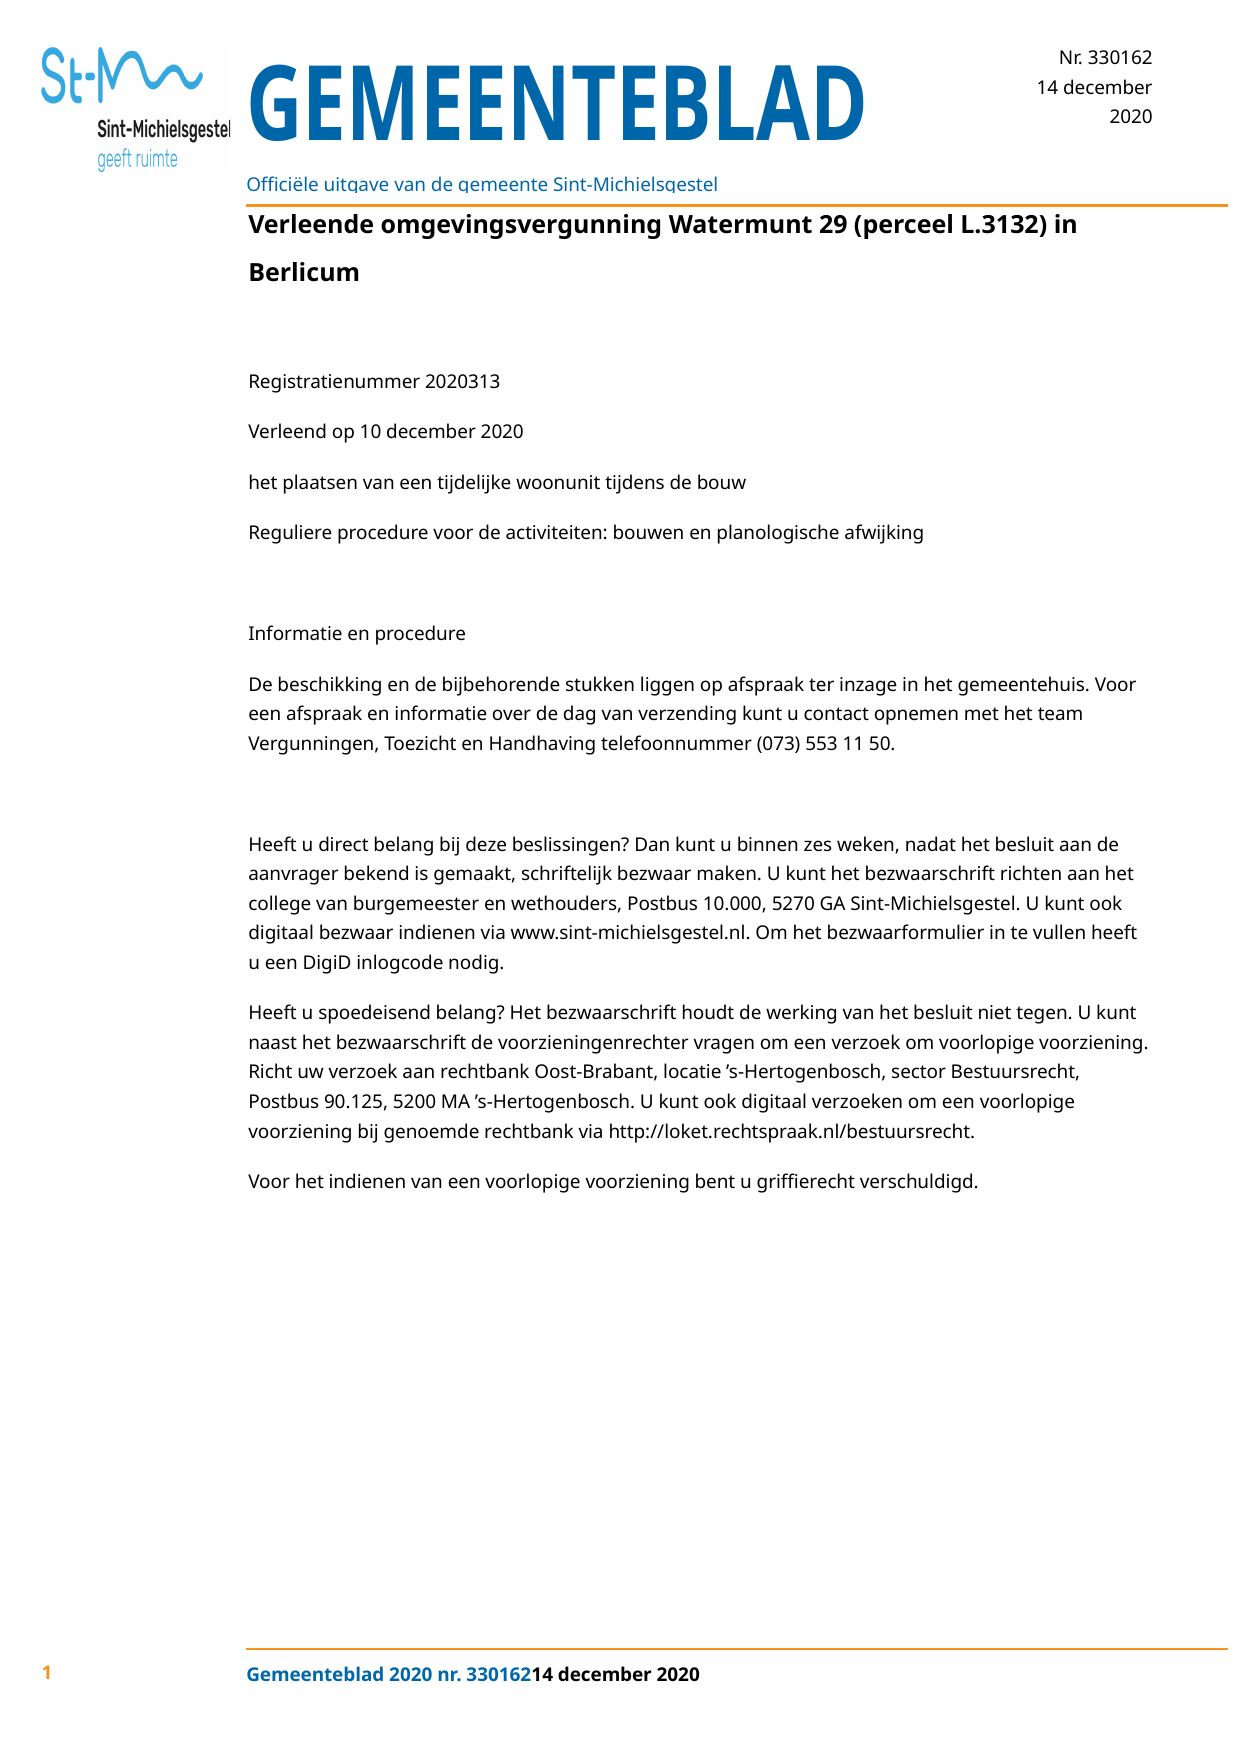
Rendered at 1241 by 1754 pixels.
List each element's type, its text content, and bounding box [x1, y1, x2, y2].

text Registratienummer 2020313 [248, 368, 1152, 394]
text Heeft u spoedeisend belang? Het bezwaarschrift houdt de werking van het besluit niet tegen. U kunt naast het bezwaarschrift de voorzieningenrechter vragen om een verzoek om voorlopige voorziening. Richt uw verzoek aan rechtbank Oost-Brabant, locatie ’s-Hertogenbosch, sector Bestuursrecht, Postbus 90.125, 5200 MA ’s-Hertogenbosch. U kunt ook digitaal verzoeken om een voorlopige voorziening bij genoemde rechtbank via http://loket.rechtspraak.nl/bestuursrecht. [248, 999, 1152, 1144]
text Verleende omgevingsvergunning Watermunt 29 (perceel L.3132) in Berlicum [248, 207, 1152, 288]
text Informatie en procedure [248, 620, 1152, 646]
text De beschikking en de bijbehorende stukken liggen op afspraak ter inzage in het gemeentehuis. Voor een afspraak en informatie over de dag van verzending kunt u contact opnemen met het team Vergunningen, Toezicht en Handhaving telefoonnummer (073) 553 11 50. [248, 671, 1152, 756]
text Heeft u direct belang bij deze beslissingen? Dan kunt u binnen zes weken, nadat het besluit aan de aanvrager bekend is gemaakt, schriftelijk bezwaar maken. U kunt het bezwaarschrift richten aan het college van burgemeester en wethouders, Postbus 10.000, 5270 GA Sint-Michielsgestel. U kunt ook digitaal bezwaar indienen via www.sint-michielsgestel.nl. Om het bezwaarformulier in te vullen heeft u een DigiD inlogcode nodig. [248, 831, 1152, 975]
text Voor het indienen van een voorlopige voorziening bent u griffierecht verschuldigd. [248, 1168, 1152, 1194]
text Reguliere procedure voor de activiteiten: bouwen en planologische afwijking [248, 519, 1152, 545]
text Verleend op 10 december 2020 [248, 419, 1152, 444]
picture [41, 47, 231, 172]
text het plaatsen van een tijdelijke woonunit tijdens de bouw [248, 469, 1152, 495]
